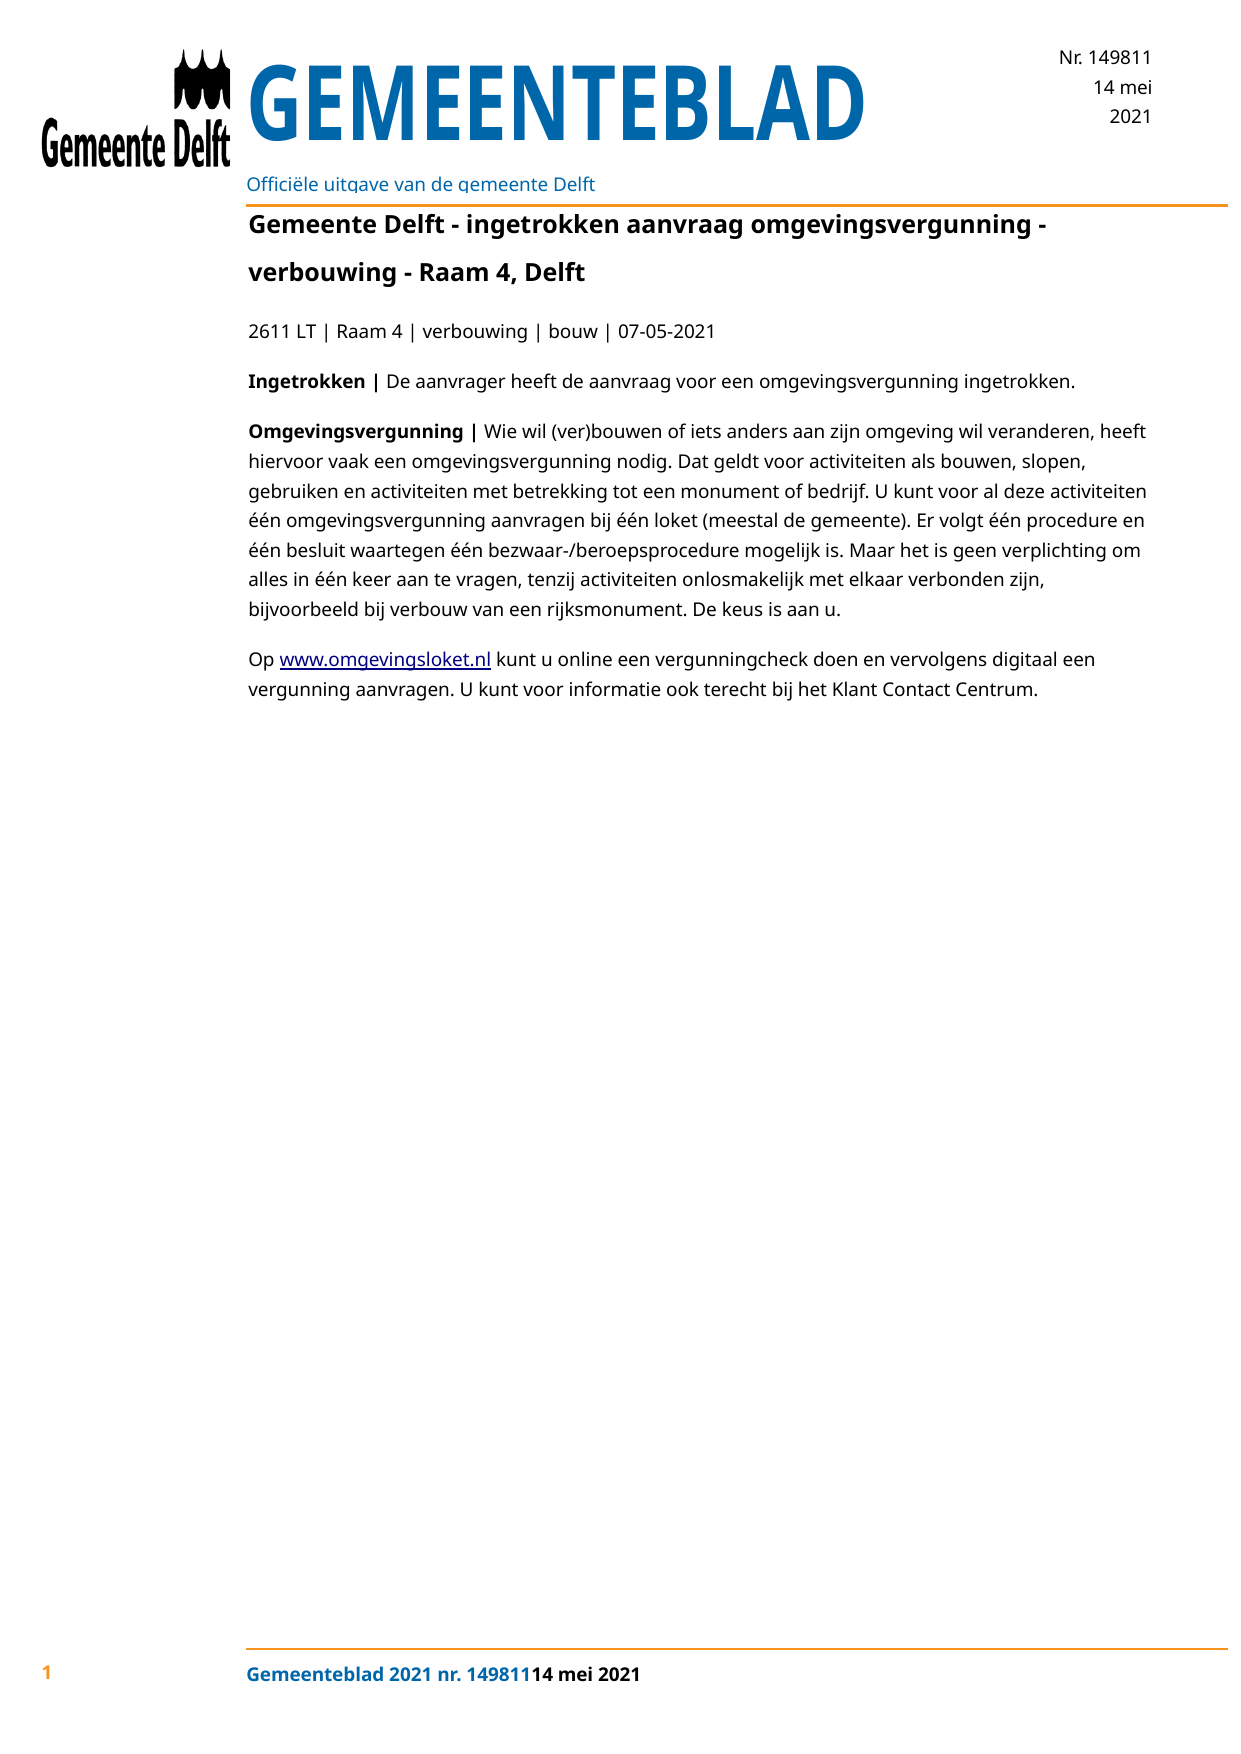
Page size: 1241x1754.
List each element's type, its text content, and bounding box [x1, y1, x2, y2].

text Omgevingsvergunning | Wie wil (ver)bouwen of iets anders aan zijn omgeving wil veranderen, heeft hiervoor vaak een omgevingsvergunning nodig. Dat geldt voor activiteiten als bouwen, slopen, gebruiken en activiteiten met betrekking tot een monument of bedrijf. U kunt voor al deze activiteiten één omgevingsvergunning aanvragen bij één loket (meestal de gemeente). Er volgt één procedure en één besluit waartegen één bezwaar-/beroepsprocedure mogelijk is. Maar het is geen verplichting om alles in één keer aan te vragen, tenzij activiteiten onlosmakelijk met elkaar verbonden zijn, bijvoorbeeld bij verbouw van een rijksmonument. De keus is aan u. [248, 419, 1152, 622]
text Gemeente Delft - ingetrokken aanvraag omgevingsvergunning - verbouwing - Raam 4, Delft [248, 207, 1152, 288]
text Ingetrokken | De aanvrager heeft de aanvraag voor een omgevingsvergunning ingetrokken. [248, 368, 1152, 394]
text Op www.omgevingsloket.nl kunt u online een vergunningcheck doen en vervolgens digitaal een vergunning aanvragen. U kunt voor informatie ook terecht bij het Klant Contact Centrum. [248, 647, 1152, 702]
picture [41, 47, 231, 172]
text 2611 LT | Raam 4 | verbouwing | bouw | 07-05-2021 [248, 318, 1152, 344]
